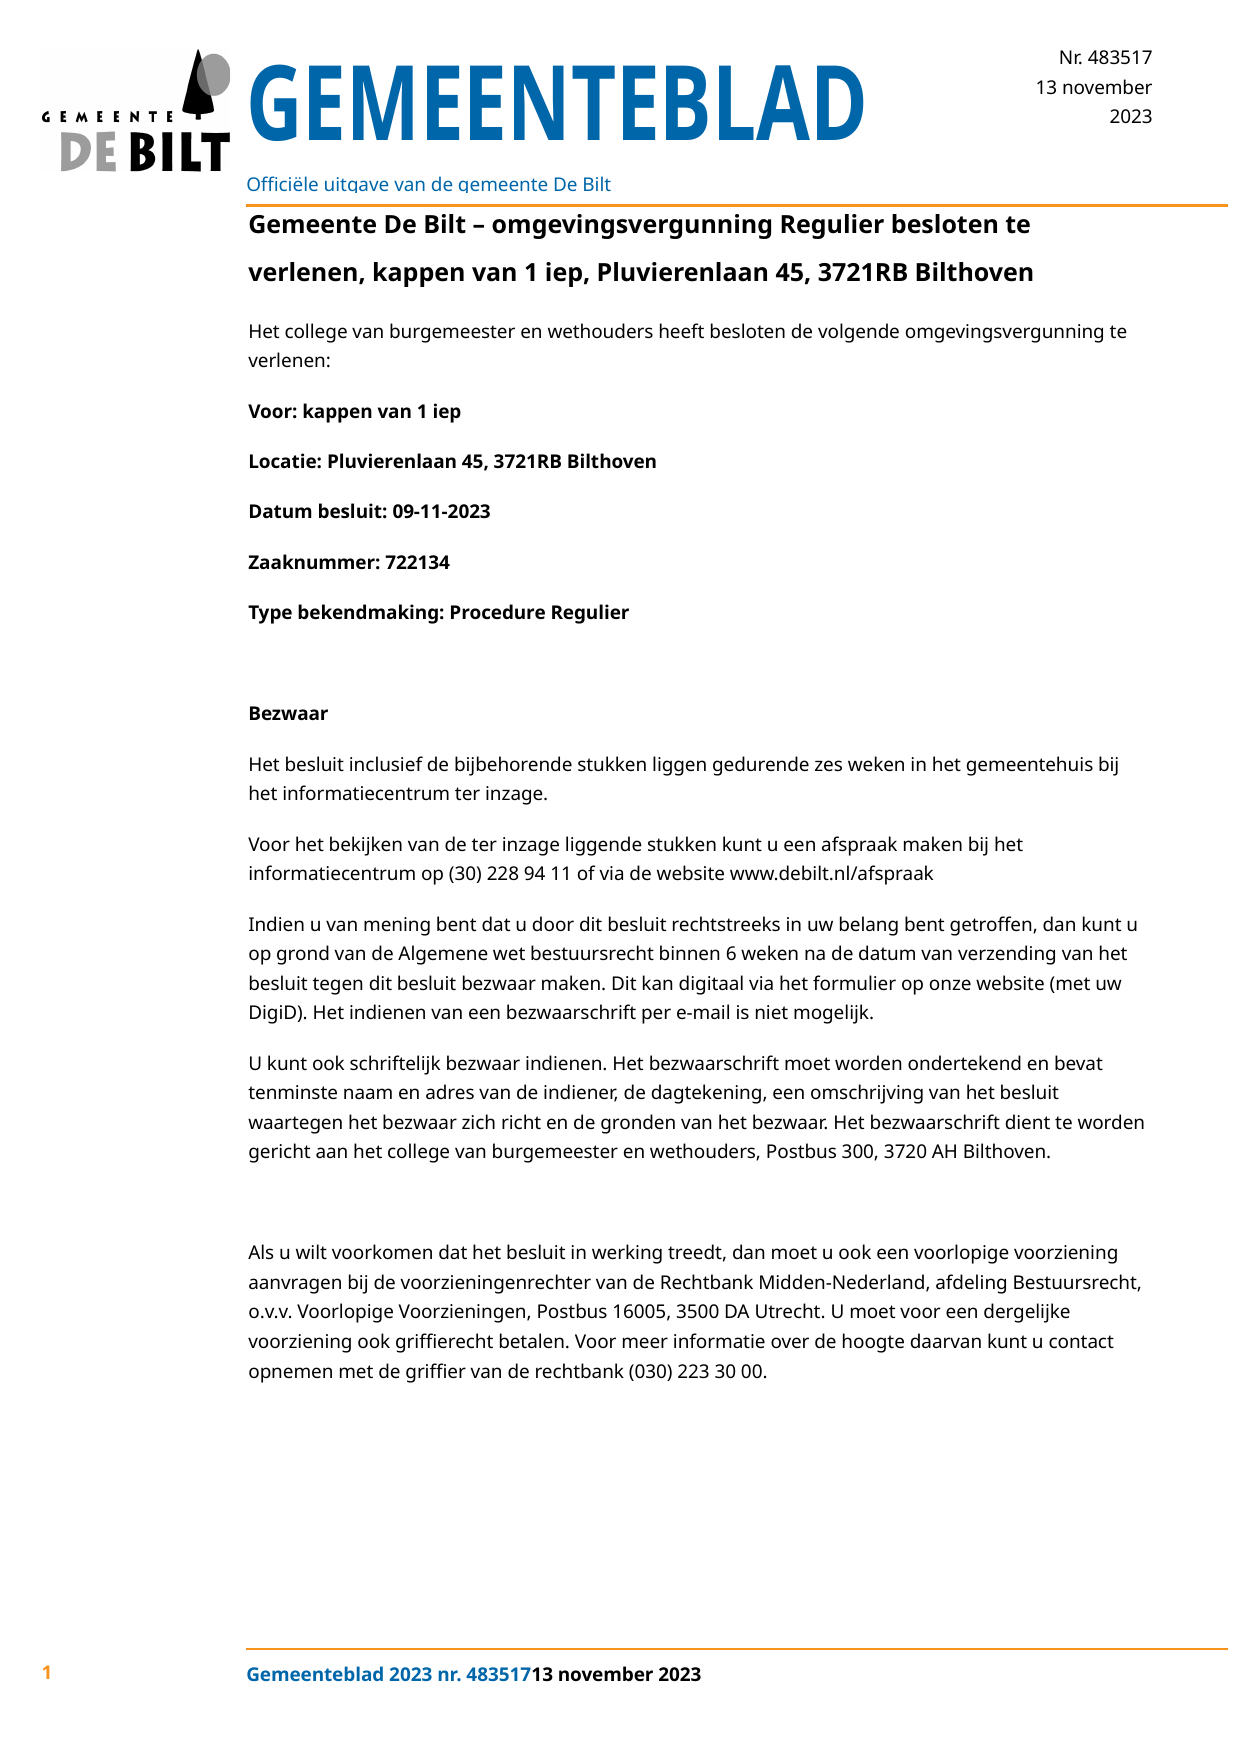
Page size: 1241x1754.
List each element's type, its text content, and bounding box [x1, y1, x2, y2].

text Gemeente De Bilt – omgevingsvergunning Regulier besloten te verlenen, kappen van 1 iep, Pluvierenlaan 45, 3721RB Bilthoven [248, 207, 1152, 288]
text Het besluit inclusief de bijbehorende stukken liggen gedurende zes weken in het gemeentehuis bij het informatiecentrum ter inzage. [248, 751, 1152, 806]
text Indien u van mening bent dat u door dit besluit rechtstreeks in uw belang bent getroffen, dan kunt u op grond van de Algemene wet bestuursrecht binnen 6 weken na de datum van verzending van het besluit tegen dit besluit bezwaar maken. Dit kan digitaal via het formulier op onze website (met uw DigiD). Het indienen van een bezwaarschrift per e-mail is niet mogelijk. [248, 911, 1152, 1025]
text Het college van burgemeester en wethouders heeft besloten de volgende omgevingsvergunning te verlenen: [248, 318, 1152, 373]
text Voor: kappen van 1 iep [248, 398, 1152, 424]
text Bezwaar [248, 700, 1152, 726]
text Als u wilt voorkomen dat het besluit in werking treedt, dan moet u ook een voorlopige voorziening aanvragen bij de voorzieningenrechter van de Rechtbank Midden-Nederland, afdeling Bestuursrecht, o.v.v. Voorlopige Voorzieningen, Postbus 16005, 3500 DA Utrecht. U moet voor een dergelijke voorziening ook griffierecht betalen. Voor meer informatie over de hoogte daarvan kunt u contact opnemen met de griffier van de rechtbank (030) 223 30 00. [248, 1239, 1152, 1384]
text Voor het bekijken van de ter inzage liggende stukken kunt u een afspraak maken bij het informatiecentrum op (30) 228 94 11 of via de website www.debilt.nl/afspraak [248, 831, 1152, 886]
text Datum besluit: 09-11-2023 [248, 499, 1152, 524]
text Zaaknummer: 722134 [248, 549, 1152, 575]
text U kunt ook schriftelijk bezwaar indienen. Het bezwaarschrift moet worden ondertekend en bevat tenminste naam en adres van de indiener, de dagtekening, een omschrijving van het besluit waartegen het bezwaar zich richt en de gronden van het bezwaar. Het bezwaarschrift dient te worden gericht aan het college van burgemeester en wethouders, Postbus 300, 3720 AH Bilthoven. [248, 1050, 1152, 1164]
picture [41, 47, 231, 172]
text Type bekendmaking: Procedure Regulier [248, 599, 1152, 625]
text Locatie: Pluvierenlaan 45, 3721RB Bilthoven [248, 448, 1152, 474]
